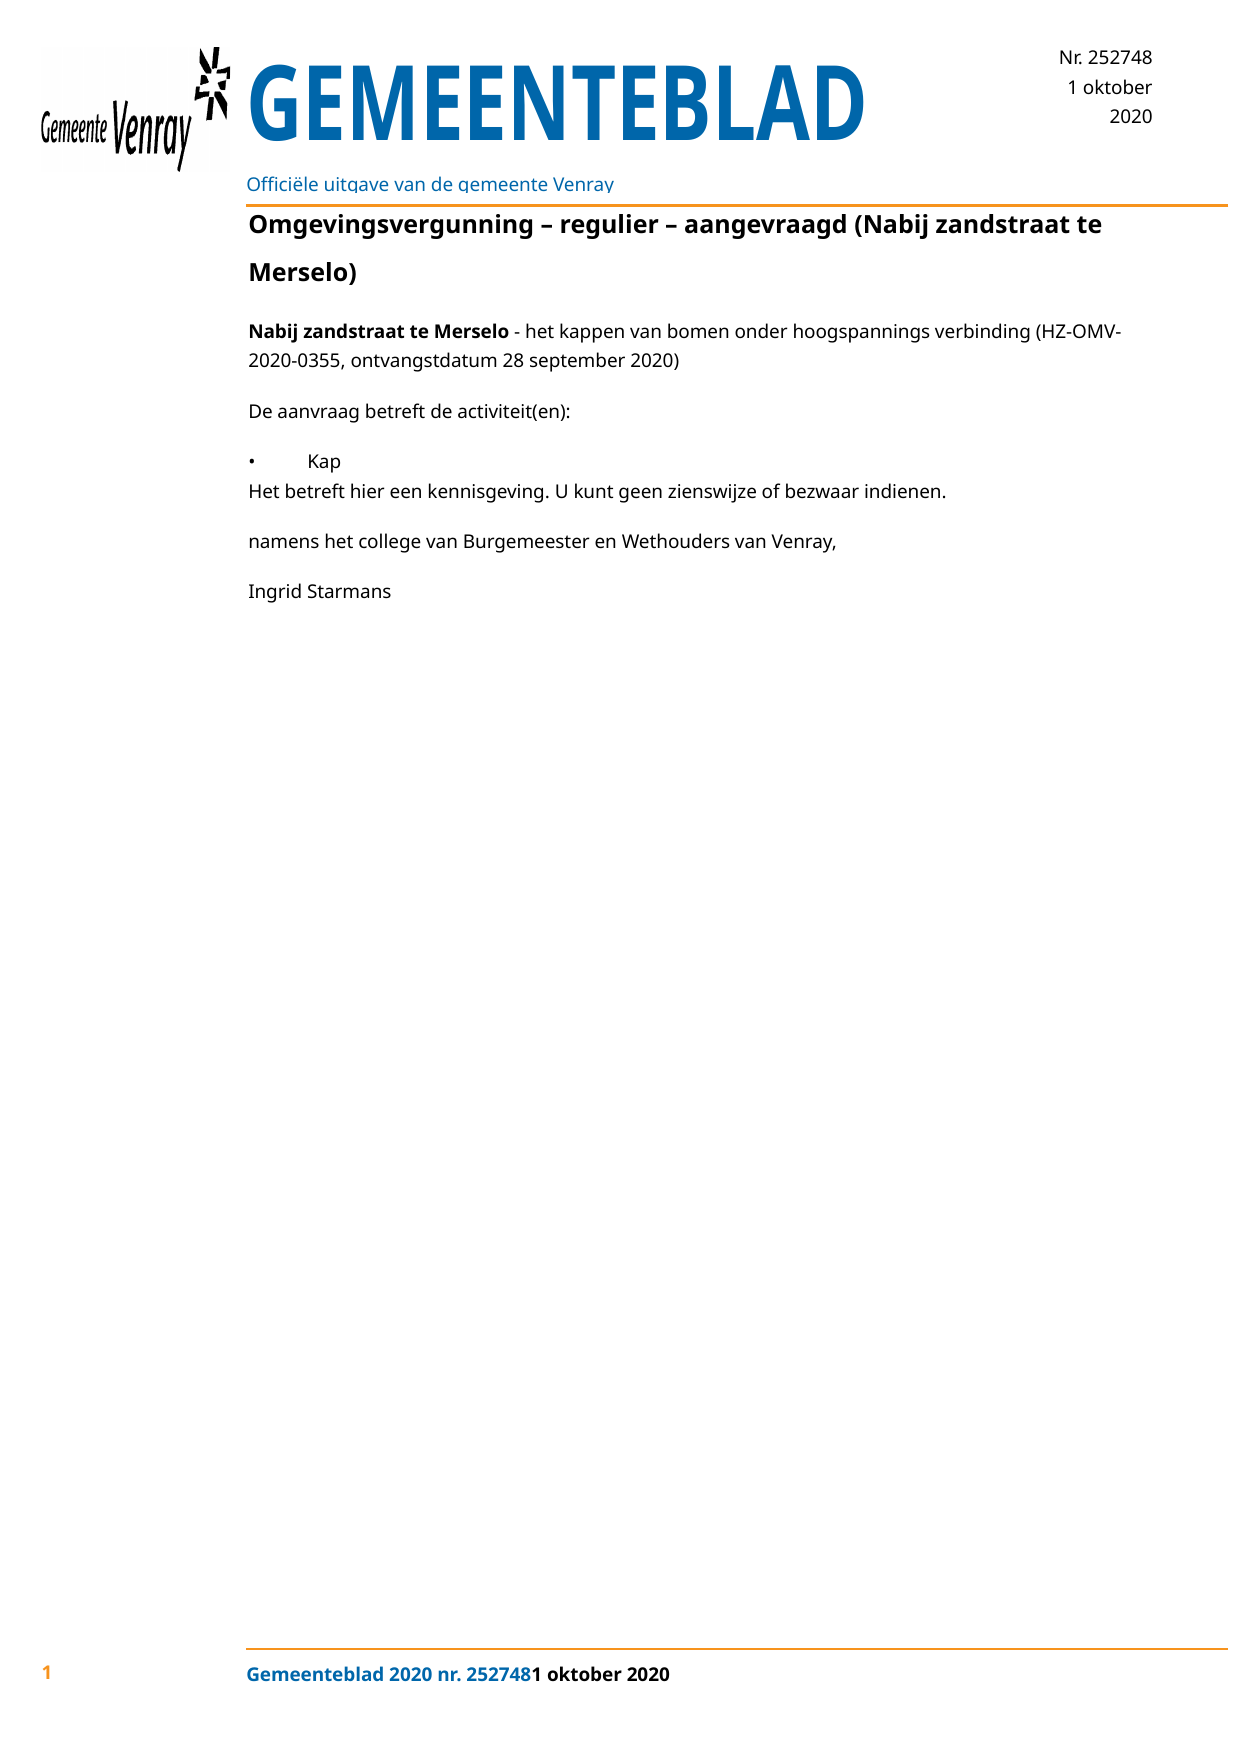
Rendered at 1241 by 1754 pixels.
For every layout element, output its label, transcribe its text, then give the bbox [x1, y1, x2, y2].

text Nabij zandstraat te Merselo - het kappen van bomen onder hoogspannings verbinding (HZ-OMV-2020-0355, ontvangstdatum 28 september 2020) [248, 318, 1152, 373]
list Kap [248, 448, 1152, 474]
text namens het college van Burgemeester en Wethouders van Venray, [248, 528, 1152, 554]
text Het betreft hier een kennisgeving. U kunt geen zienswijze of bezwaar indienen. [248, 478, 1152, 504]
text Ingrid Starmans [248, 579, 1152, 604]
picture [41, 47, 231, 172]
text De aanvraag betreft de activiteit(en): [248, 398, 1152, 424]
text Omgevingsvergunning – regulier – aangevraagd (Nabij zandstraat te Merselo) [248, 207, 1152, 288]
